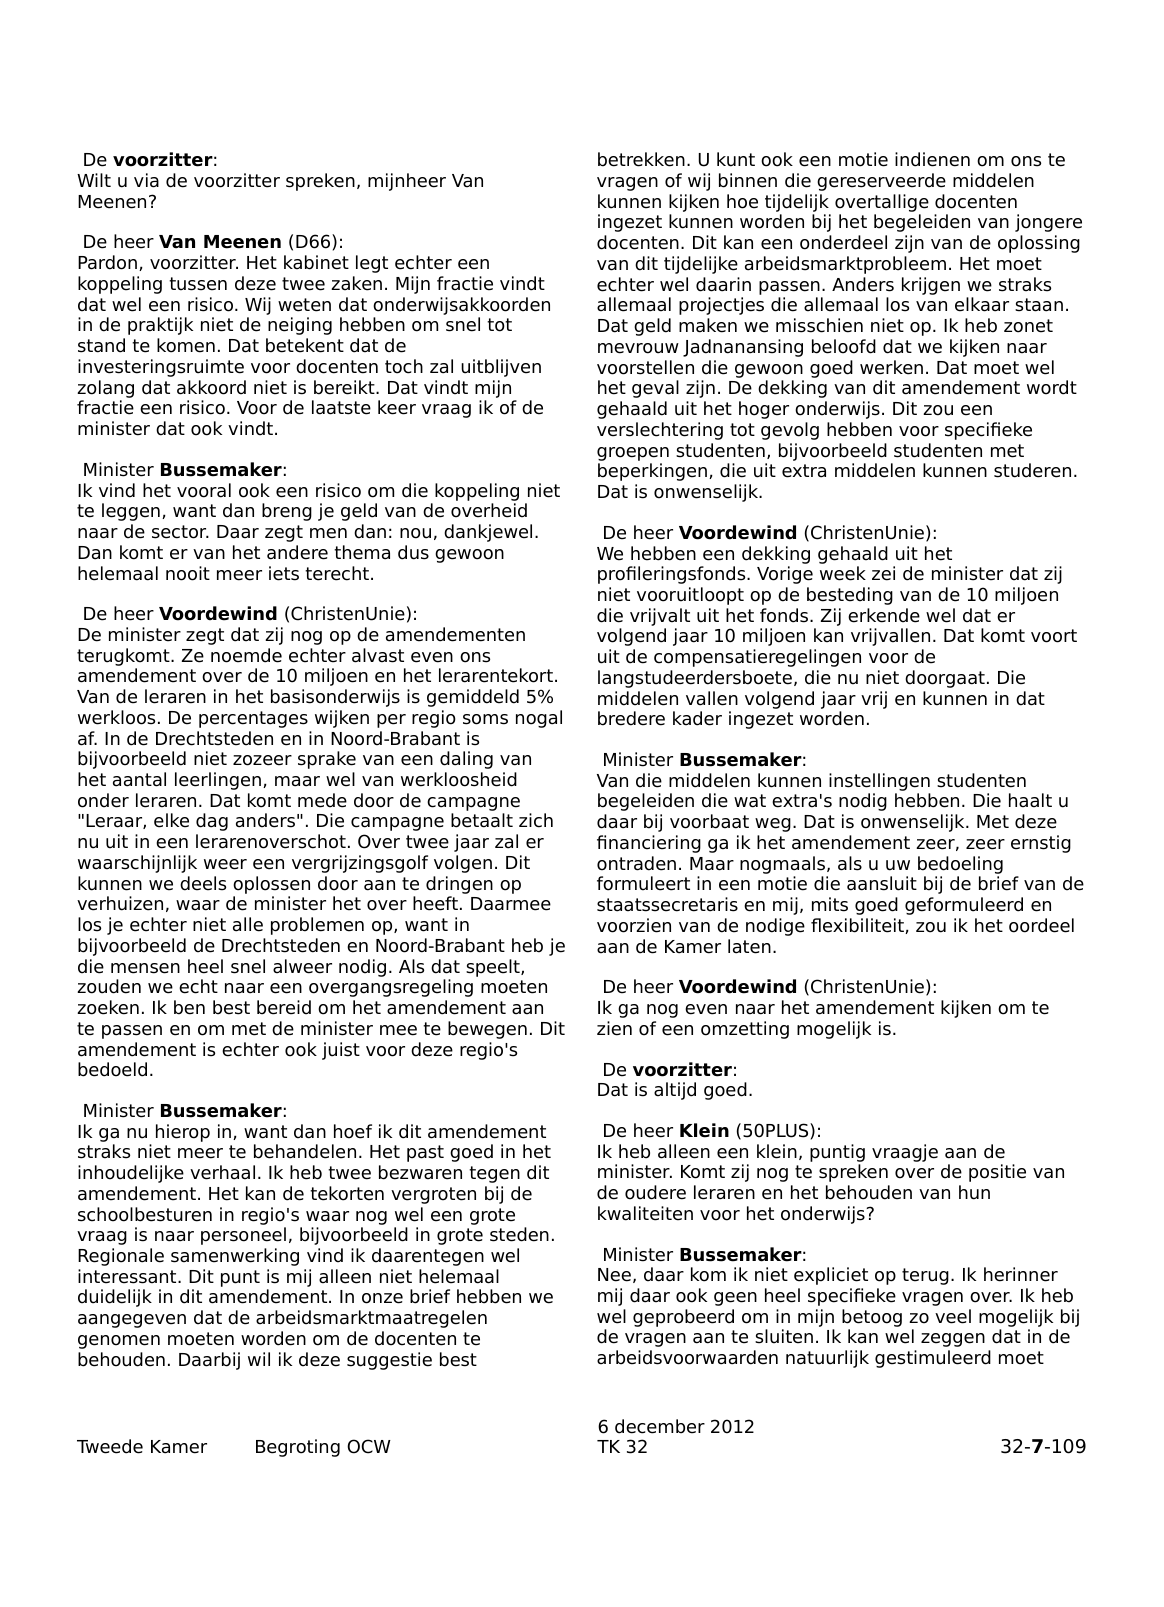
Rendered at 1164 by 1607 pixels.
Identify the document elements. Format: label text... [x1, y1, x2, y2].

text Minister Bussemaker: [77, 1101, 567, 1122]
text We hebben een dekking gehaald uit het profileringsfonds. Vorige week zei de minister dat zij niet vooruitloopt op de besteding van de 10 miljoen die vrijvalt uit het fonds. Zij erkende wel dat er volgend jaar 10 miljoen kan vrijvallen. Dat komt voort uit de compensatieregelingen voor de langstudeerdersboete, die nu niet doorgaat. Die middelen vallen volgend jaar vrij en kunnen in dat bredere kader ingezet worden. [596, 543, 1087, 730]
text Wilt u via de voorzitter spreken, mijnheer Van Meenen? [77, 171, 567, 212]
text De heer Van Meenen (D66): [77, 232, 567, 253]
text De minister zegt dat zij nog op de amendementen terugkomt. Ze noemde echter alvast even ons amendement over de 10 miljoen en het lerarentekort. Van de leraren in het basisonderwijs is gemiddeld 5% werkloos. De percentages wijken per regio soms nogal af. In de Drechtsteden en in Noord-Brabant is bijvoorbeeld niet zozeer sprake van een daling van het aantal leerlingen, maar wel van werkloosheid onder leraren. Dat komt mede door de campagne "Leraar, elke dag anders". Die campagne betaalt zich nu uit in een lerarenoverschot. Over twee jaar zal er waarschijnlijk weer een vergrijzingsgolf volgen. Dit kunnen we deels oplossen door aan te dringen op verhuizen, waar de minister het over heeft. Daarmee los je echter niet alle problemen op, want in bijvoorbeeld de Drechtsteden en Noord-Brabant heb je die mensen heel snel alweer nodig. Als dat speelt, zouden we echt naar een overgangsregeling moeten zoeken. Ik ben best bereid om het amendement aan te passen en om met de minister mee te bewegen. Dit amendement is echter ook juist voor deze regio's bedoeld. [77, 625, 567, 1081]
text Ik heb alleen een klein, puntig vraagje aan de minister. Komt zij nog te spreken over de positie van de oudere leraren en het behouden van hun kwaliteiten voor het onderwijs? [596, 1142, 1087, 1224]
text Pardon, voorzitter. Het kabinet legt echter een koppeling tussen deze twee zaken. Mijn fractie vindt dat wel een risico. Wij weten dat onderwijsakkoorden in de praktijk niet de neiging hebben om snel tot stand te komen. Dat betekent dat de investeringsruimte voor docenten toch zal uitblijven zolang dat akkoord niet is bereikt. Dat vindt mijn fractie een risico. Voor de laatste keer vraag ik of de minister dat ook vindt. [77, 253, 567, 440]
text De heer Voordewind (ChristenUnie): [596, 523, 1087, 543]
text De voorzitter: [596, 1059, 1087, 1080]
text Van die middelen kunnen instellingen studenten begeleiden die wat extra's nodig hebben. Die haalt u daar bij voorbaat weg. Dat is onwenselijk. Met deze financiering ga ik het amendement zeer, zeer ernstig ontraden. Maar nogmaals, als u uw bedoeling formuleert in een motie die aansluit bij de brief van de staatssecretaris en mij, mits goed geformuleerd en voorzien van de nodige flexibiliteit, zou ik het oordeel aan de Kamer laten. [596, 771, 1087, 957]
text De heer Voordewind (ChristenUnie): [77, 604, 567, 625]
text Ik ga nu hierop in, want dan hoef ik dit amendement straks niet meer te behandelen. Het past goed in het inhoudelijke verhaal. Ik heb twee bezwaren tegen dit amendement. Het kan de tekorten vergroten bij de schoolbesturen in regio's waar nog wel een grote vraag is naar personeel, bijvoorbeeld in grote steden. Regionale samenwerking vind ik daarentegen wel interessant. Dit punt is mij alleen niet helemaal duidelijk in dit amendement. In onze brief hebben we aangegeven dat de arbeidsmarktmaatregelen genomen moeten worden om de docenten te behouden. Daarbij wil ik deze suggestie best [77, 1122, 567, 1370]
text De heer Klein (50PLUS): [596, 1121, 1087, 1142]
text Ik ga nog even naar het amendement kijken om te zien of een omzetting mogelijk is. [596, 998, 1087, 1039]
text Minister Bussemaker: [596, 1244, 1087, 1265]
text De heer Voordewind (ChristenUnie): [596, 977, 1087, 998]
text Dat is altijd goed. [596, 1080, 1087, 1101]
text De voorzitter: [77, 150, 567, 171]
text Minister Bussemaker: [77, 460, 567, 480]
text Ik vind het vooral ook een risico om die koppeling niet te leggen, want dan breng je geld van de overheid naar de sector. Daar zegt men dan: nou, dankjewel. Dan komt er van het andere thema dus gewoon helemaal nooit meer iets terecht. [77, 480, 567, 584]
text Minister Bussemaker: [596, 750, 1087, 771]
text betrekken. U kunt ook een motie indienen om ons te vragen of wij binnen die gereserveerde middelen kunnen kijken hoe tijdelijk overtallige docenten ingezet kunnen worden bij het begeleiden van jongere docenten. Dit kan een onderdeel zijn van de oplossing van dit tijdelijke arbeidsmarktprobleem. Het moet echter wel daarin passen. Anders krijgen we straks allemaal projectjes die allemaal los van elkaar staan. Dat geld maken we misschien niet op. Ik heb zonet mevrouw Jadnanansing beloofd dat we kijken naar voorstellen die gewoon goed werken. Dat moet wel het geval zijn. De dekking van dit amendement wordt gehaald uit het hoger onderwijs. Dit zou een verslechtering tot gevolg hebben voor specifieke groepen studenten, bijvoorbeeld studenten met beperkingen, die uit extra middelen kunnen studeren. Dat is onwenselijk. [596, 150, 1087, 503]
text Nee, daar kom ik niet expliciet op terug. Ik herinner mij daar ook geen heel specifieke vragen over. Ik heb wel geprobeerd om in mijn betoog zo veel mogelijk bij de vragen aan te sluiten. Ik kan wel zeggen dat in de arbeidsvoorwaarden natuurlijk gestimuleerd moet [596, 1265, 1087, 1369]
